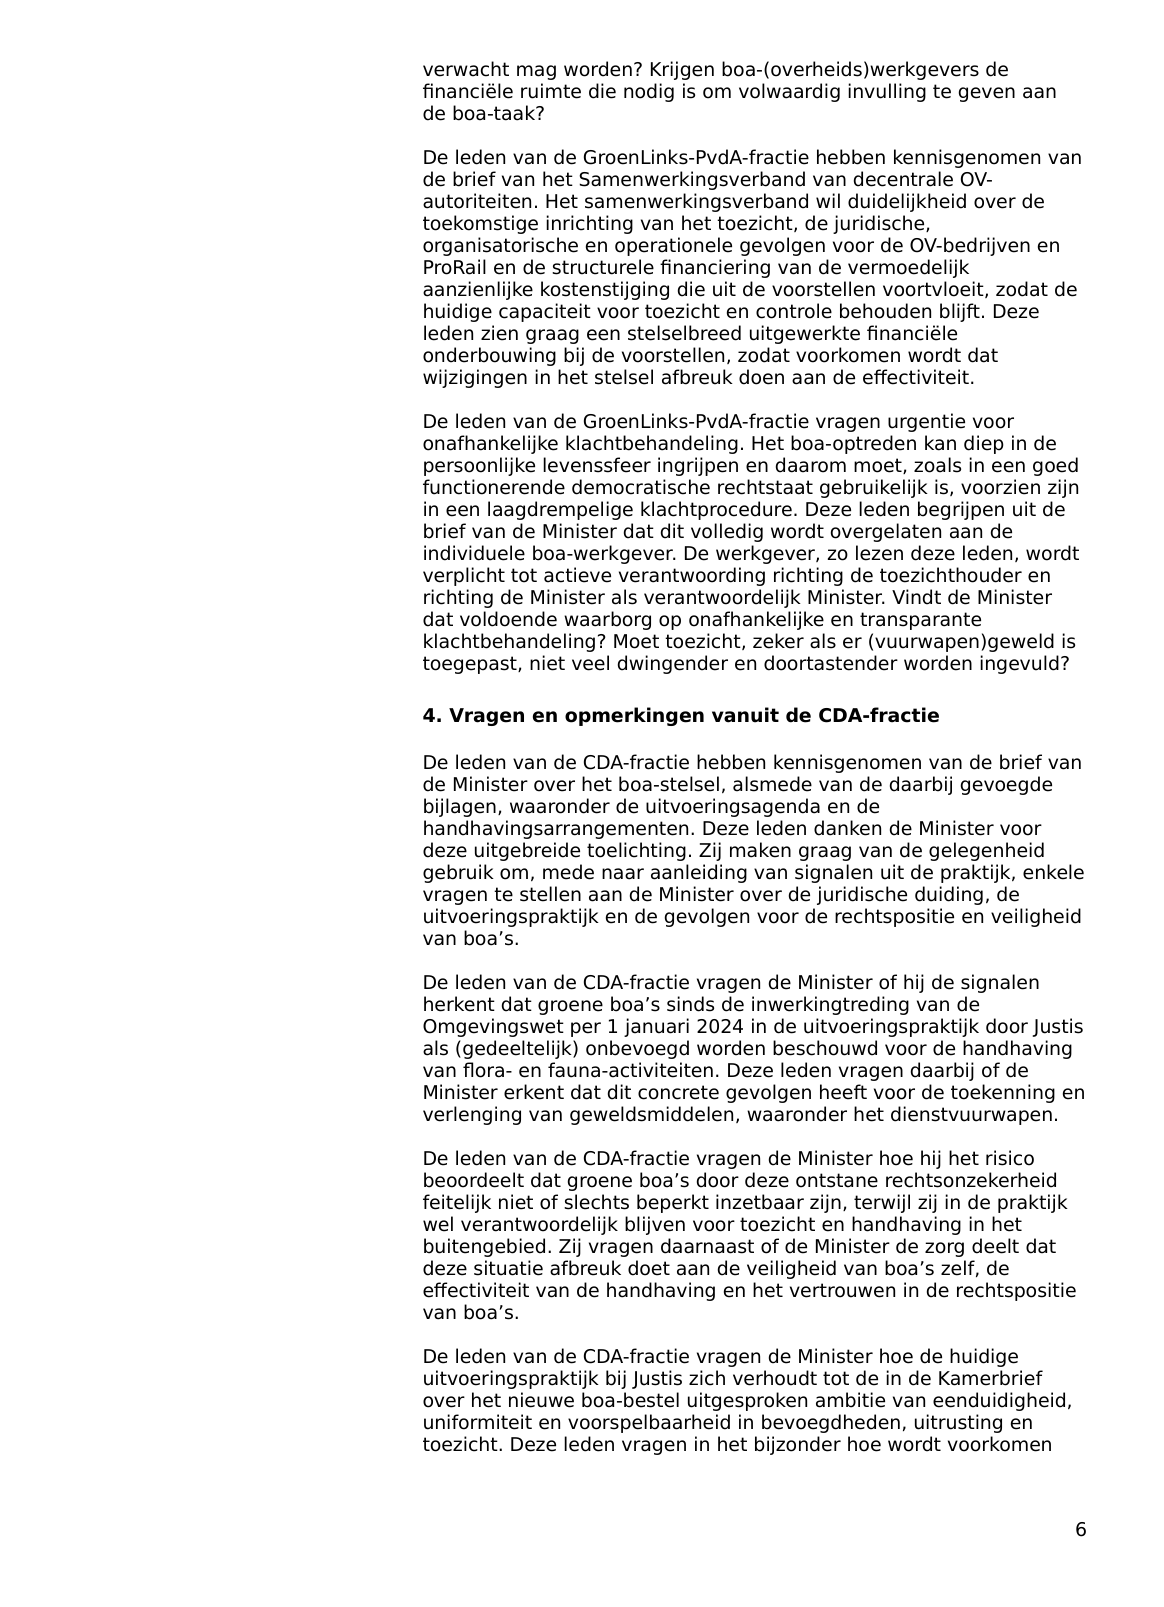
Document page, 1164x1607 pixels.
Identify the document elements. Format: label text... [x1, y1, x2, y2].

text verwacht mag worden? Krijgen boa-(overheids)werkgevers de financiële ruimte die nodig is om volwaardig invulling te geven aan de boa-taak? [422, 59, 1087, 125]
subtitle 4. Vragen en opmerkingen vanuit de CDA-fractie [422, 705, 1087, 727]
text De leden van de GroenLinks-PvdA-fractie vragen urgentie voor onafhankelijke klachtbehandeling. Het boa-optreden kan diep in de persoonlijke levenssfeer ingrijpen en daarom moet, zoals in een goed functionerende democratische rechtstaat gebruikelijk is, voorzien zijn in een laagdrempelige klachtprocedure. Deze leden begrijpen uit de brief van de Minister dat dit volledig wordt overgelaten aan de individuele boa-werkgever. De werkgever, zo lezen deze leden, wordt verplicht tot actieve verantwoording richting de toezichthouder en richting de Minister als verantwoordelijk Minister. Vindt de Minister dat voldoende waarborg op onafhankelijke en transparante klachtbehandeling? Moet toezicht, zeker als er (vuurwapen)geweld is toegepast, niet veel dwingender en doortastender worden ingevuld? [422, 411, 1087, 675]
text De leden van de CDA-fractie hebben kennisgenomen van de brief van de Minister over het boa-stelsel, alsmede van de daarbij gevoegde bijlagen, waaronder de uitvoeringsagenda en de handhavingsarrangementen. Deze leden danken de Minister voor deze uitgebreide toelichting. Zij maken graag van de gelegenheid gebruik om, mede naar aanleiding van signalen uit de praktijk, enkele vragen te stellen aan de Minister over de juridische duiding, de uitvoeringspraktijk en de gevolgen voor de rechtspositie en veiligheid van boa’s. [422, 752, 1087, 950]
text De leden van de CDA-fractie vragen de Minister of hij de signalen herkent dat groene boa’s sinds de inwerkingtreding van de Omgevingswet per 1 januari 2024 in de uitvoeringspraktijk door Justis als (gedeeltelijk) onbevoegd worden beschouwd voor de handhaving van flora- en fauna-activiteiten. Deze leden vragen daarbij of de Minister erkent dat dit concrete gevolgen heeft voor de toekenning en verlenging van geweldsmiddelen, waaronder het dienstvuurwapen. [422, 972, 1087, 1126]
text De leden van de CDA-fractie vragen de Minister hoe hij het risico beoordeelt dat groene boa’s door deze ontstane rechtsonzekerheid feitelijk niet of slechts beperkt inzetbaar zijn, terwijl zij in de praktijk wel verantwoordelijk blijven voor toezicht en handhaving in het buitengebied. Zij vragen daarnaast of de Minister de zorg deelt dat deze situatie afbreuk doet aan de veiligheid van boa’s zelf, de effectiviteit van de handhaving en het vertrouwen in de rechtspositie van boa’s. [422, 1148, 1087, 1324]
text De leden van de GroenLinks-PvdA-fractie hebben kennisgenomen van de brief van het Samenwerkingsverband van decentrale OV-autoriteiten. Het samenwerkingsverband wil duidelijkheid over de toekomstige inrichting van het toezicht, de juridische, organisatorische en operationele gevolgen voor de OV-bedrijven en ProRail en de structurele financiering van de vermoedelijk aanzienlijke kostenstijging die uit de voorstellen voortvloeit, zodat de huidige capaciteit voor toezicht en controle behouden blijft. Deze leden zien graag een stelselbreed uitgewerkte financiële onderbouwing bij de voorstellen, zodat voorkomen wordt dat wijzigingen in het stelsel afbreuk doen aan de effectiviteit. [422, 147, 1087, 389]
text De leden van de CDA-fractie vragen de Minister hoe de huidige uitvoeringspraktijk bij Justis zich verhoudt tot de in de Kamerbrief over het nieuwe boa-bestel uitgesproken ambitie van eenduidigheid, uniformiteit en voorspelbaarheid in bevoegdheden, uitrusting en toezicht. Deze leden vragen in het bijzonder hoe wordt voorkomen [422, 1346, 1087, 1456]
